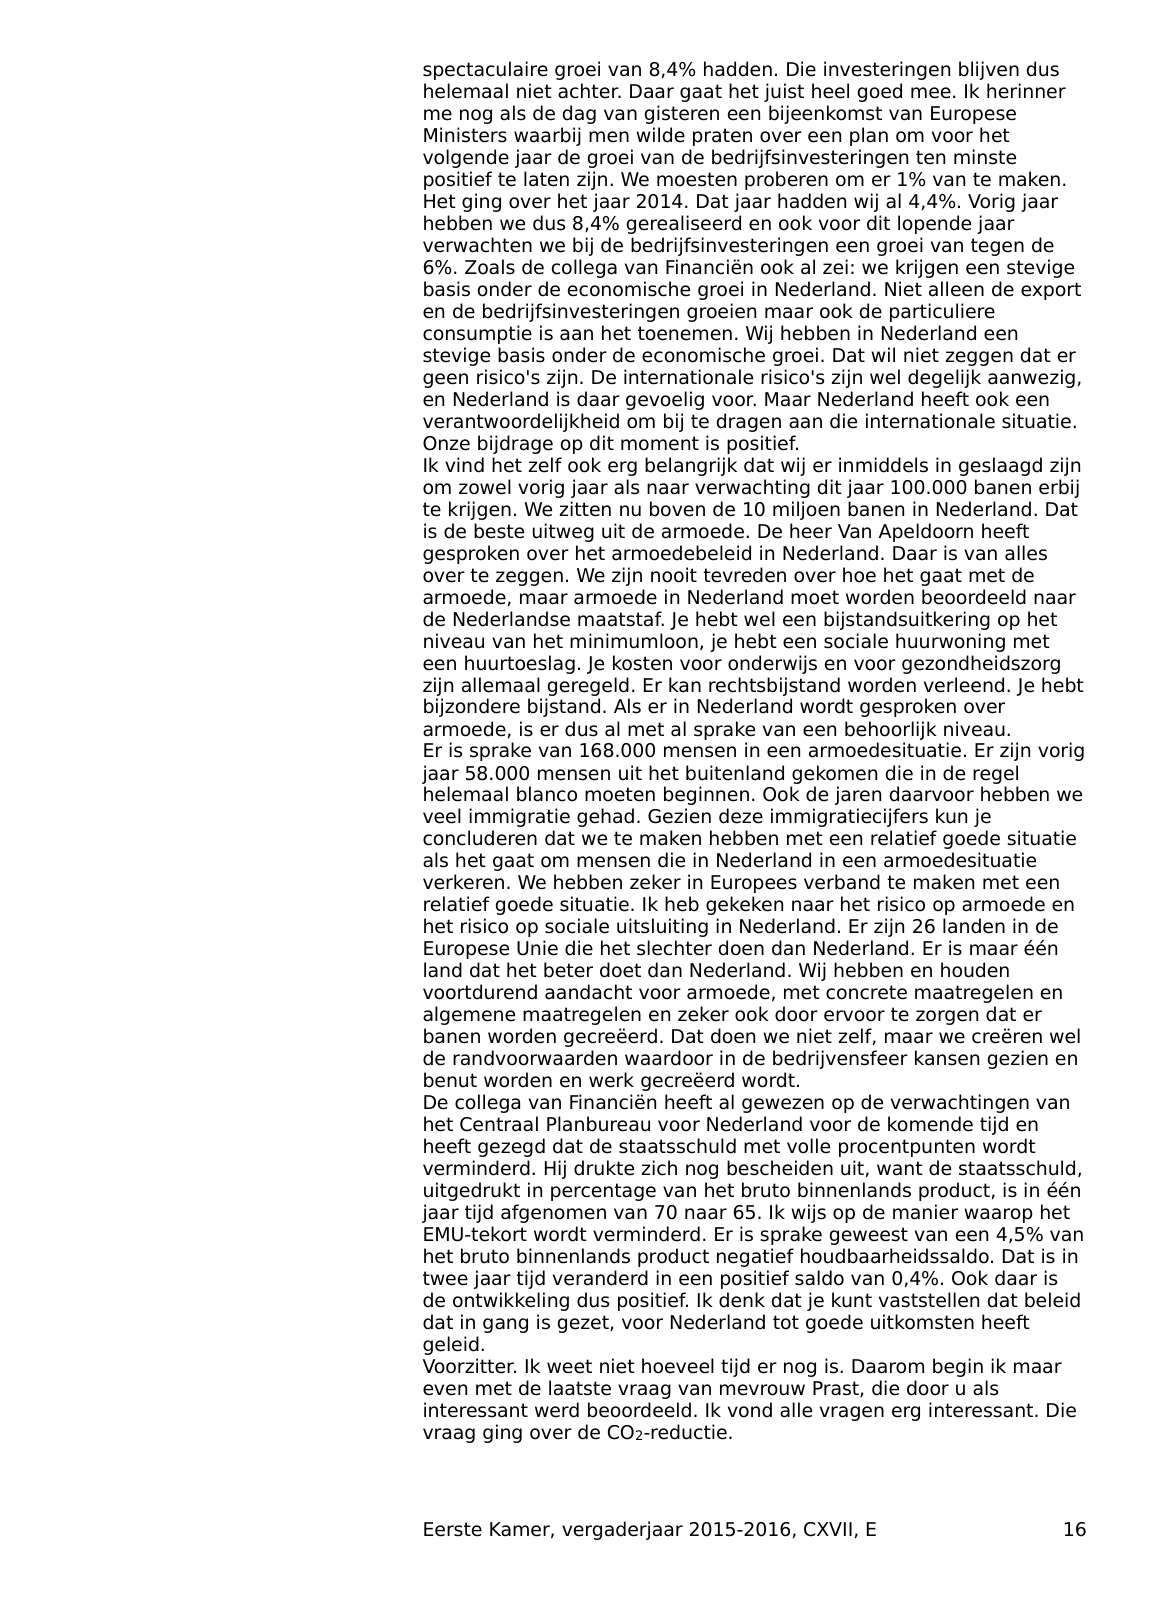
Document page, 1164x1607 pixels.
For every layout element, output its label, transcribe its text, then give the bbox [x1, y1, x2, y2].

text Ik vind het zelf ook erg belangrijk dat wij er inmiddels in geslaagd zijn om zowel vorig jaar als naar verwachting dit jaar 100.000 banen erbij te krijgen. We zitten nu boven de 10 miljoen banen in Nederland. Dat is de beste uitweg uit de armoede. De heer Van Apeldoorn heeft gesproken over het armoedebeleid in Nederland. Daar is van alles over te zeggen. We zijn nooit tevreden over hoe het gaat met de armoede, maar armoede in Nederland moet worden beoordeeld naar de Nederlandse maatstaf. Je hebt wel een bijstandsuitkering op het niveau van het minimumloon, je hebt een sociale huurwoning met een huurtoeslag. Je kosten voor onderwijs en voor gezondheidszorg zijn allemaal geregeld. Er kan rechtsbijstand worden verleend. Je hebt bijzondere bijstand. Als er in Nederland wordt gesproken over armoede, is er dus al met al sprake van een behoorlijk niveau. [422, 455, 1087, 740]
text Voorzitter. Ik weet niet hoeveel tijd er nog is. Daarom begin ik maar even met de laatste vraag van mevrouw Prast, die door u als interessant werd beoordeeld. Ik vond alle vragen erg interessant. Die vraag ging over de CO2-reductie. [422, 1356, 1087, 1444]
text De collega van Financiën heeft al gewezen op de verwachtingen van het Centraal Planbureau voor Nederland voor de komende tijd en heeft gezegd dat de staatsschuld met volle procentpunten wordt verminderd. Hij drukte zich nog bescheiden uit, want de staatsschuld, uitgedrukt in percentage van het bruto binnenlands product, is in één jaar tijd afgenomen van 70 naar 65. Ik wijs op de manier waarop het EMU-tekort wordt verminderd. Er is sprake geweest van een 4,5% van het bruto binnenlands product negatief houdbaarheidssaldo. Dat is in twee jaar tijd veranderd in een positief saldo van 0,4%. Ook daar is de ontwikkeling dus positief. Ik denk dat je kunt vaststellen dat beleid dat in gang is gezet, voor Nederland tot goede uitkomsten heeft geleid. [422, 1092, 1087, 1356]
text Er is sprake van 168.000 mensen in een armoedesituatie. Er zijn vorig jaar 58.000 mensen uit het buitenland gekomen die in de regel helemaal blanco moeten beginnen. Ook de jaren daarvoor hebben we veel immigratie gehad. Gezien deze immigratiecijfers kun je concluderen dat we te maken hebben met een relatief goede situatie als het gaat om mensen die in Nederland in een armoedesituatie verkeren. We hebben zeker in Europees verband te maken met een relatief goede situatie. Ik heb gekeken naar het risico op armoede en het risico op sociale uitsluiting in Nederland. Er zijn 26 landen in de Europese Unie die het slechter doen dan Nederland. Er is maar één land dat het beter doet dan Nederland. Wij hebben en houden voortdurend aandacht voor armoede, met concrete maatregelen en algemene maatregelen en zeker ook door ervoor te zorgen dat er banen worden gecreëerd. Dat doen we niet zelf, maar we creëren wel de randvoorwaarden waardoor in de bedrijvensfeer kansen gezien en benut worden en werk gecreëerd wordt. [422, 740, 1087, 1092]
text spectaculaire groei van 8,4% hadden. Die investeringen blijven dus helemaal niet achter. Daar gaat het juist heel goed mee. Ik herinner me nog als de dag van gisteren een bijeenkomst van Europese Ministers waarbij men wilde praten over een plan om voor het volgende jaar de groei van de bedrijfsinvesteringen ten minste positief te laten zijn. We moesten proberen om er 1% van te maken. Het ging over het jaar 2014. Dat jaar hadden wij al 4,4%. Vorig jaar hebben we dus 8,4% gerealiseerd en ook voor dit lopende jaar verwachten we bij de bedrijfsinvesteringen een groei van tegen de 6%. Zoals de collega van Financiën ook al zei: we krijgen een stevige basis onder de economische groei in Nederland. Niet alleen de export en de bedrijfsinvesteringen groeien maar ook de particuliere consumptie is aan het toenemen. Wij hebben in Nederland een stevige basis onder de economische groei. Dat wil niet zeggen dat er geen risico's zijn. De internationale risico's zijn wel degelijk aanwezig, en Nederland is daar gevoelig voor. Maar Nederland heeft ook een verantwoordelijkheid om bij te dragen aan die internationale situatie. Onze bijdrage op dit moment is positief. [422, 59, 1087, 455]
